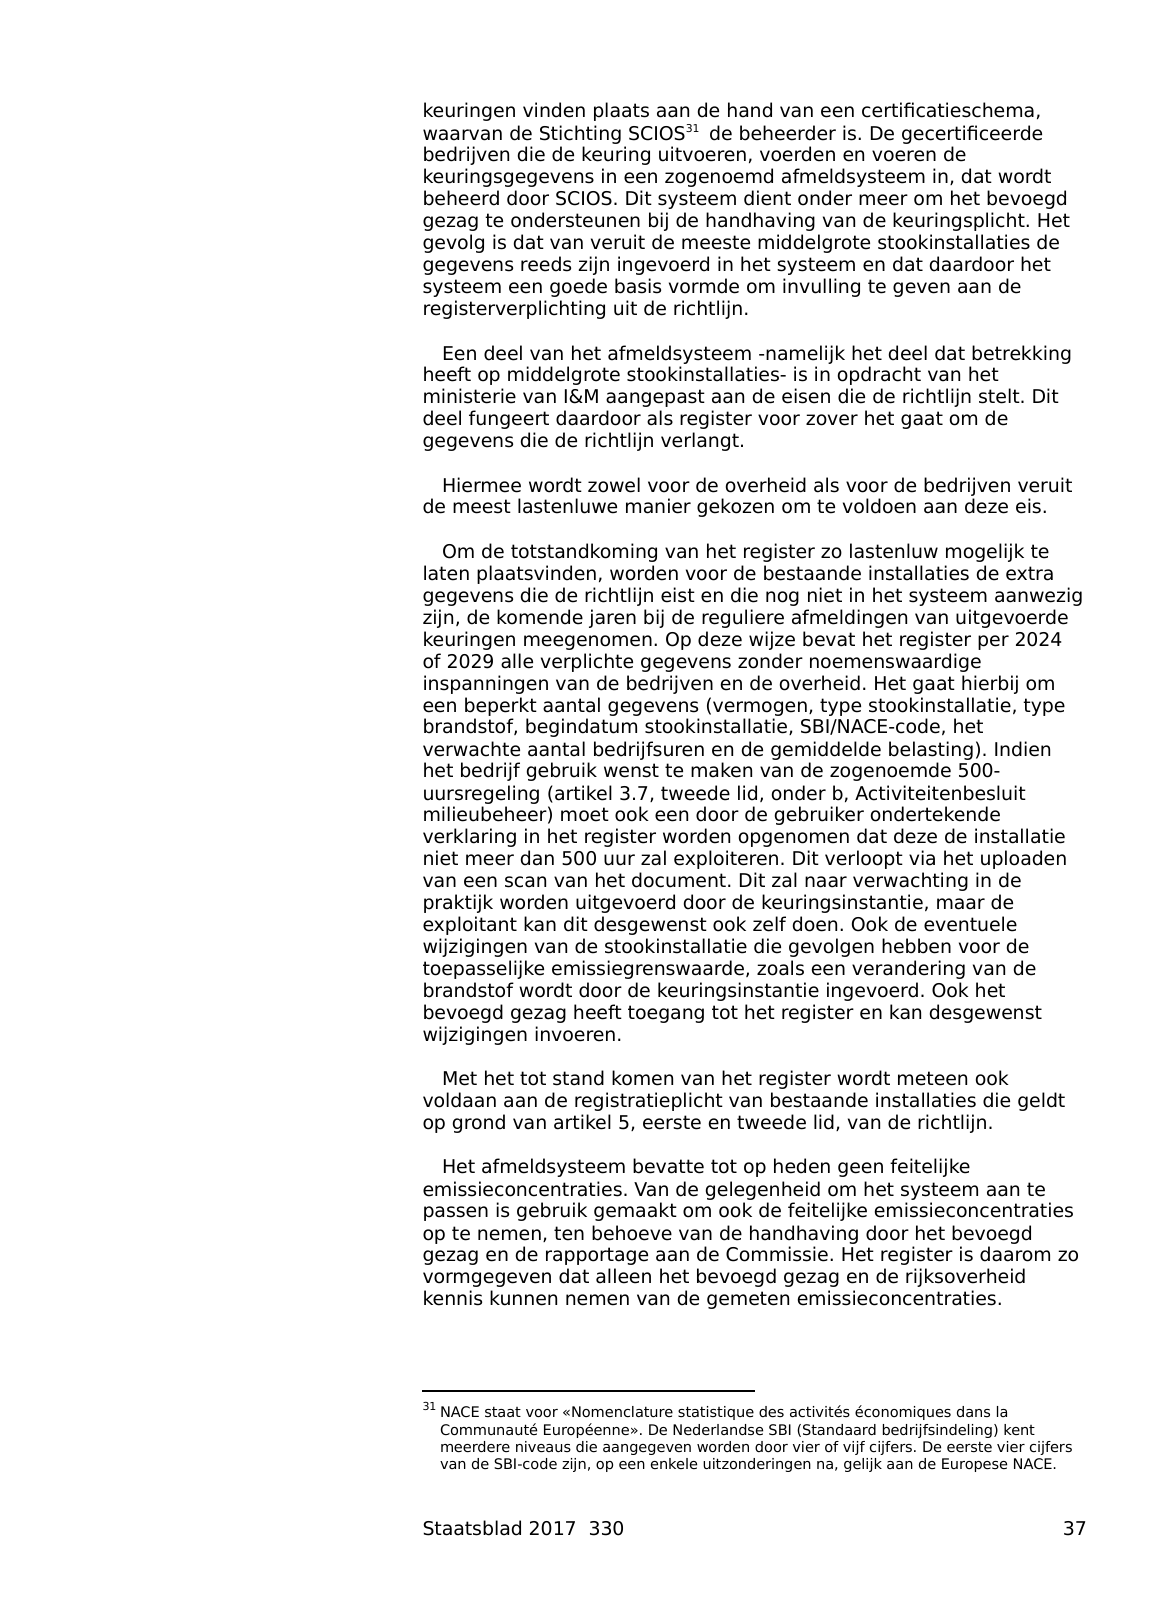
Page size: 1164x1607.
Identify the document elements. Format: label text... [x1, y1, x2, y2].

text Om de totstandkoming van het register zo lastenluw mogelijk te laten plaatsvinden, worden voor de bestaande installaties de extra gegevens die de richtlijn eist en die nog niet in het systeem aanwezig zijn, de komende jaren bij de reguliere afmeldingen van uitgevoerde keuringen meegenomen. Op deze wijze bevat het register per 2024 of 2029 alle verplichte gegevens zonder noemenswaardige inspanningen van de bedrijven en de overheid. Het gaat hierbij om een beperkt aantal gegevens (vermogen, type stookinstallatie, type brandstof, begindatum stookinstallatie, SBI/NACE-code, het verwachte aantal bedrijfsuren en de gemiddelde belasting). Indien het bedrijf gebruik wenst te maken van de zogenoemde 500-uursregeling (artikel 3.7, tweede lid, onder b, Activiteitenbesluit milieubeheer) moet ook een door de gebruiker ondertekende verklaring in het register worden opgenomen dat deze de installatie niet meer dan 500 uur zal exploiteren. Dit verloopt via het uploaden van een scan van het document. Dit zal naar verwachting in de praktijk worden uitgevoerd door de keuringsinstantie, maar de exploitant kan dit desgewenst ook zelf doen. Ook de eventuele wijzigingen van de stookinstallatie die gevolgen hebben voor de toepasselijke emissiegrenswaarde, zoals een verandering van de brandstof wordt door de keuringsinstantie ingevoerd. Ook het bevoegd gezag heeft toegang tot het register en kan desgewenst wijzigingen invoeren. [422, 541, 1087, 1046]
text Hiermee wordt zowel voor de overheid als voor de bedrijven veruit de meest lastenluwe manier gekozen om te voldoen aan deze eis. [422, 474, 1087, 518]
text Met het tot stand komen van het register wordt meteen ook voldaan aan de registratieplicht van bestaande installaties die geldt op grond van artikel 5, eerste en tweede lid, van de richtlijn. [422, 1068, 1087, 1134]
text NACE staat voor «Nomenclature statistique des activités économiques dans la Communauté Européenne». De Nederlandse SBI (Standaard bedrijfsindeling) kent meerdere niveaus die aangegeven worden door vier of vijf cijfers. De eerste vier cijfers van de SBI-code zijn, op een enkele uitzonderingen na, gelijk aan de Europese NACE. [422, 1400, 1087, 1473]
text keuringen vinden plaats aan de hand van een certificatieschema, waarvan de Stichting SCIOS de beheerder is. De gecertificeerde bedrijven die de keuring uitvoeren, voerden en voeren de keuringsgegevens in een zogenoemd afmeldsysteem in, dat wordt beheerd door SCIOS. Dit systeem dient onder meer om het bevoegd gezag te ondersteunen bij de handhaving van de keuringsplicht. Het gevolg is dat van veruit de meeste middelgrote stookinstallaties de gegevens reeds zijn ingevoerd in het systeem en dat daardoor het systeem een goede basis vormde om invulling te geven aan de registerverplichting uit de richtlijn. [422, 100, 1087, 320]
text Een deel van het afmeldsysteem -namelijk het deel dat betrekking heeft op middelgrote stookinstallaties- is in opdracht van het ministerie van I&M aangepast aan de eisen die de richtlijn stelt. Dit deel fungeert daardoor als register voor zover het gaat om de gegevens die de richtlijn verlangt. [422, 342, 1087, 452]
text Het afmeldsysteem bevatte tot op heden geen feitelijke emissieconcentraties. Van de gelegenheid om het systeem aan te passen is gebruik gemaakt om ook de feitelijke emissieconcentraties op te nemen, ten behoeve van de handhaving door het bevoegd gezag en de rapportage aan de Commissie. Het register is daarom zo vormgegeven dat alleen het bevoegd gezag en de rijksoverheid kennis kunnen nemen van de gemeten emissieconcentraties. [422, 1156, 1087, 1310]
